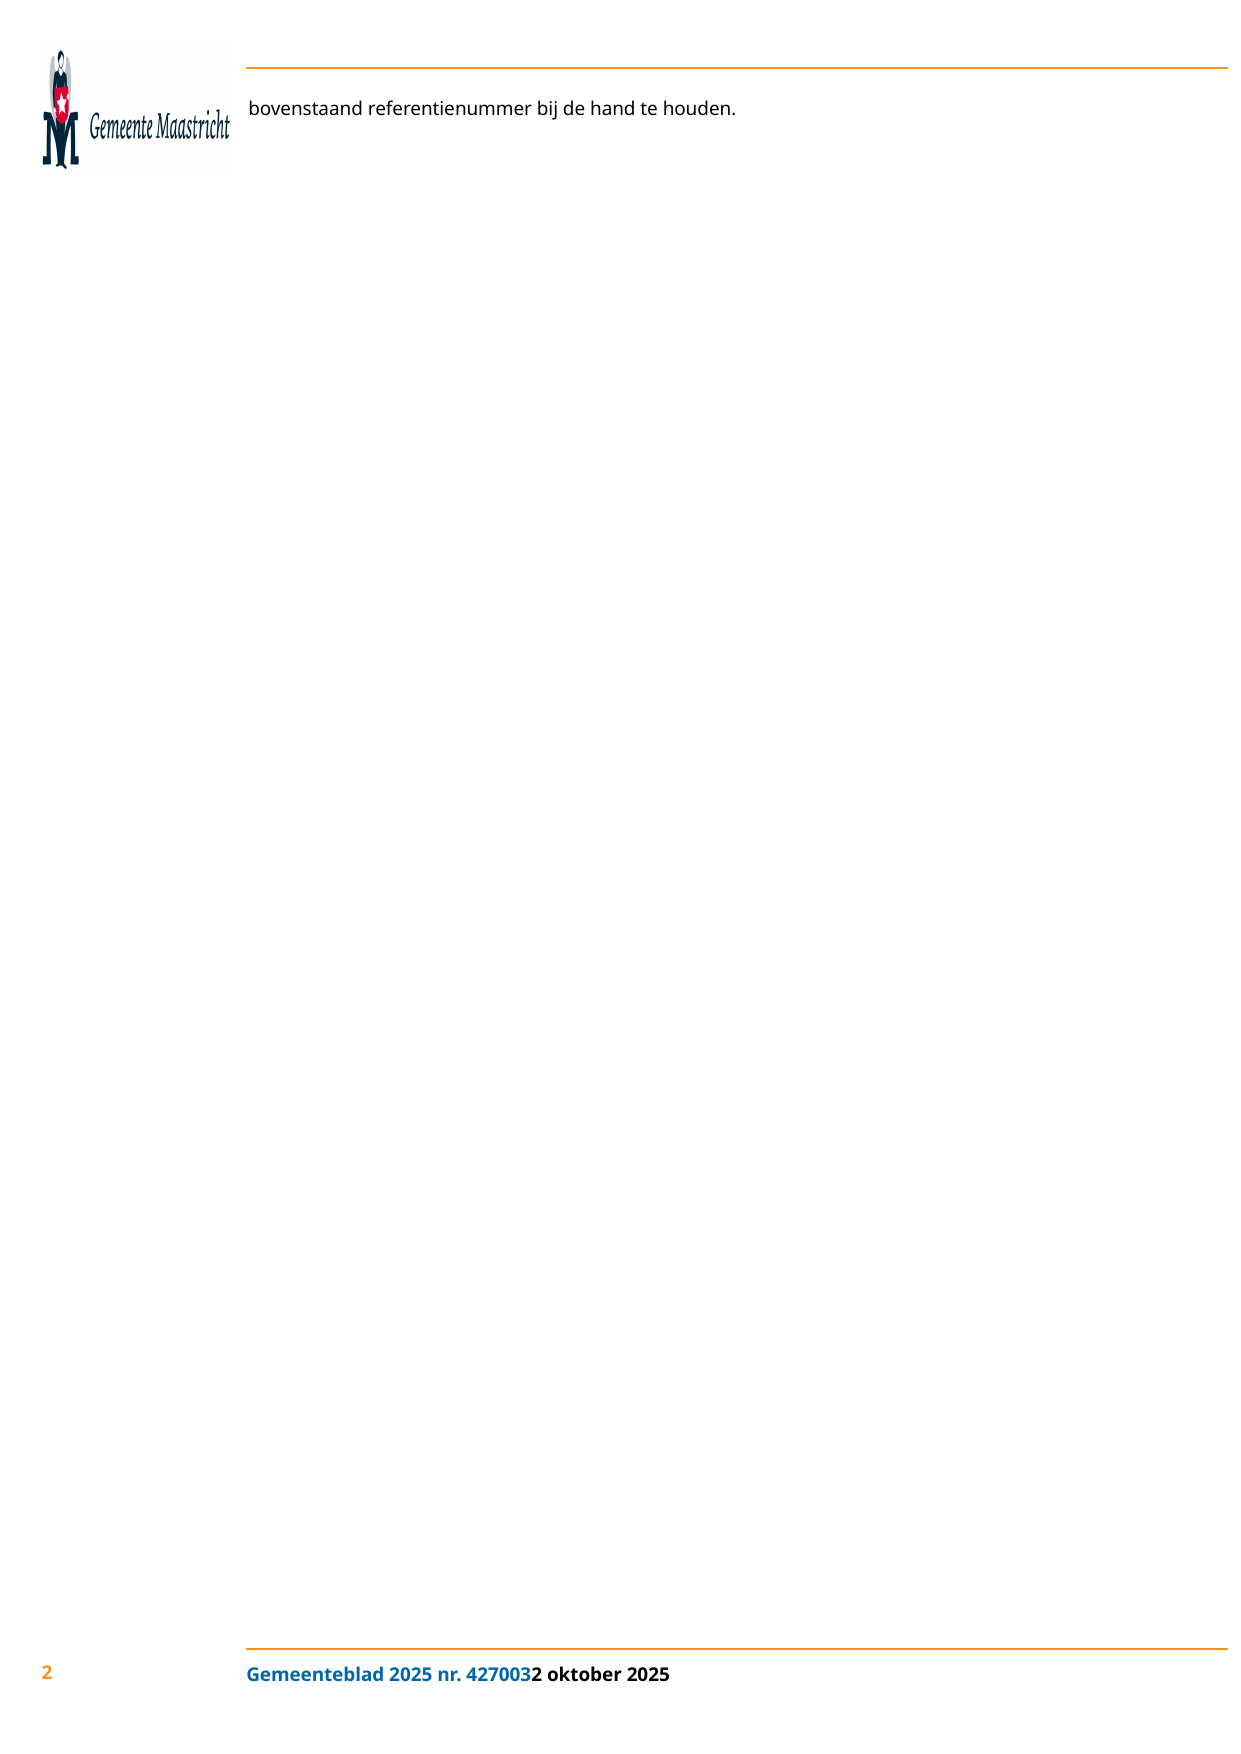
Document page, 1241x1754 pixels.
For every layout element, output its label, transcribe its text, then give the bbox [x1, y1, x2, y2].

text bovenstaand referentienummer bij de hand te houden. [248, 95, 1152, 121]
picture [41, 47, 231, 172]
